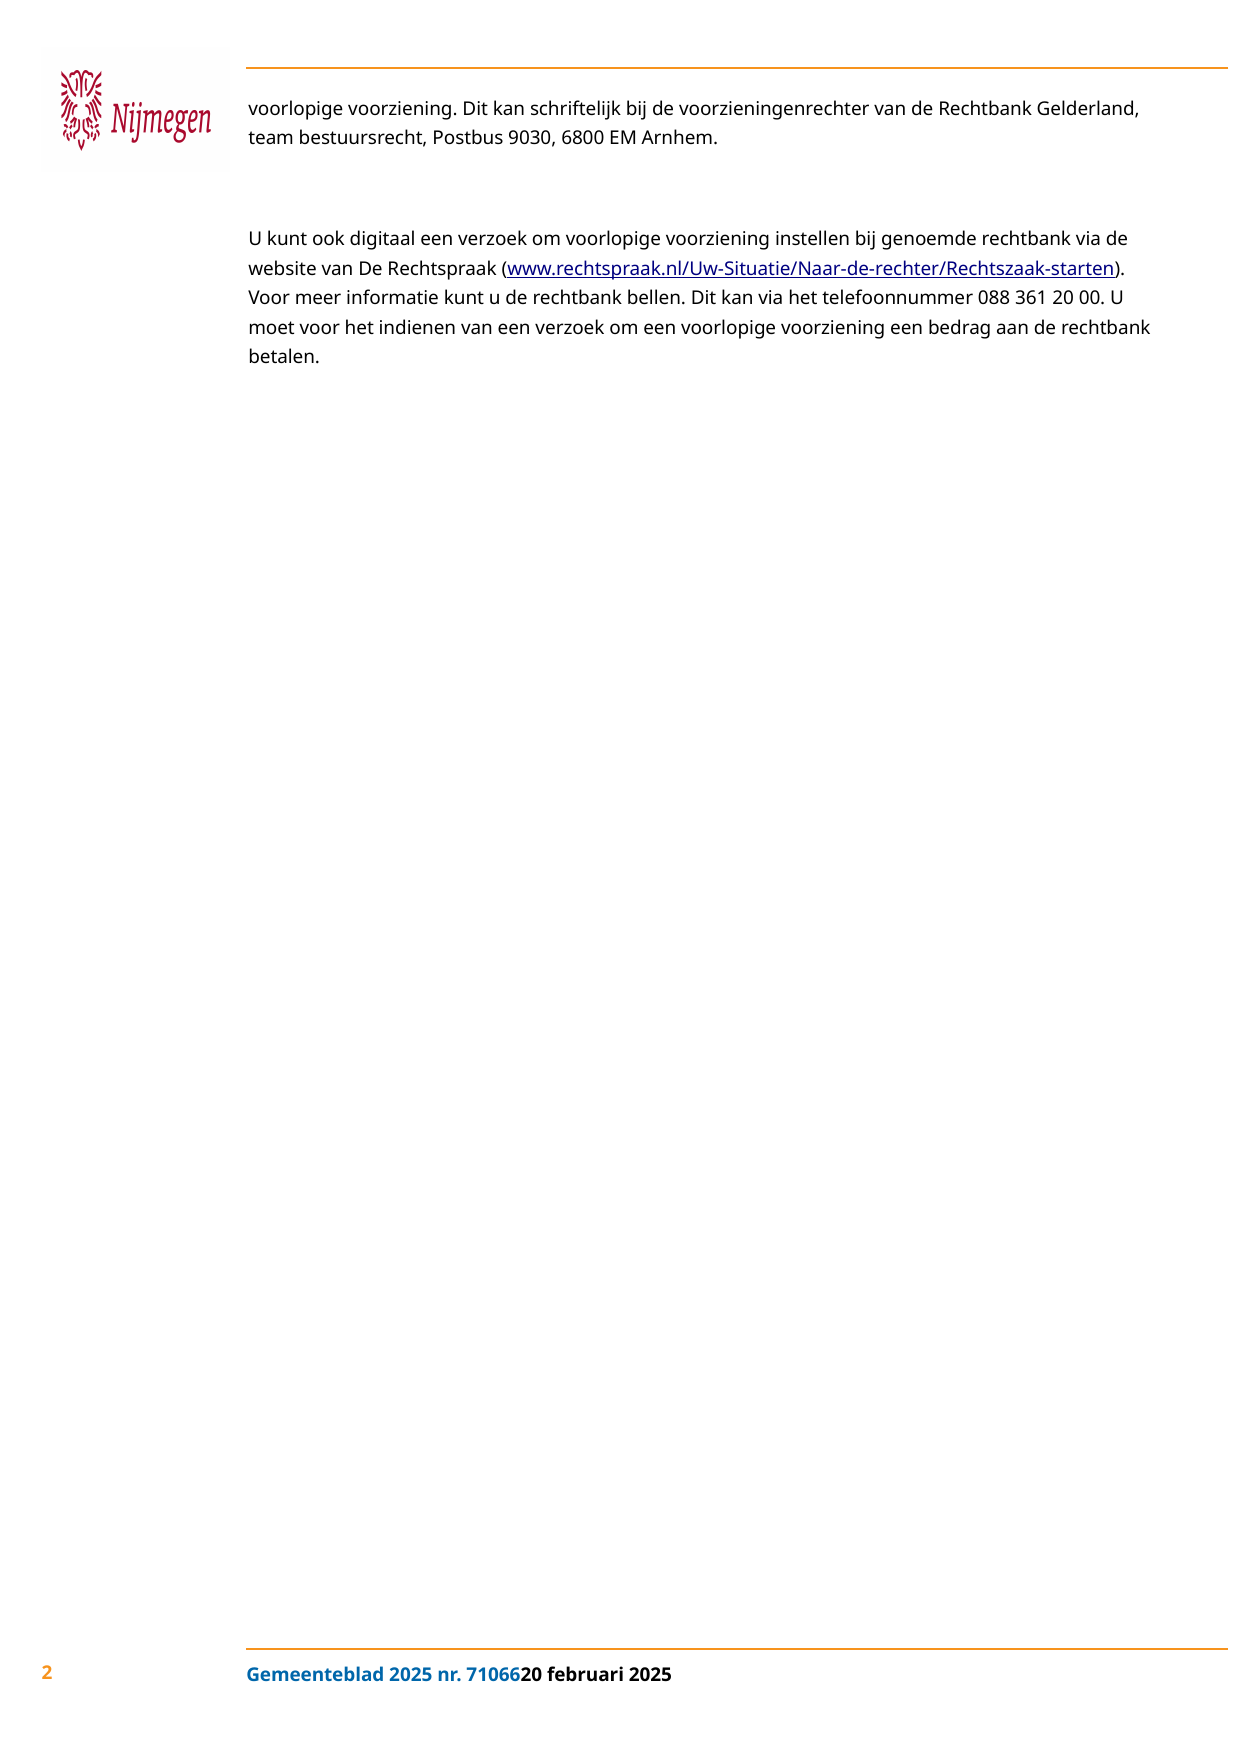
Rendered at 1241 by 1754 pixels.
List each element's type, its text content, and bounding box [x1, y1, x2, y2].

text U kunt ook digitaal een verzoek om voorlopige voorziening instellen bij genoemde rechtbank via de website van De Rechtspraak (www.rechtspraak.nl/Uw-Situatie/Naar-de-rechter/Rechtszaak-starten). Voor meer informatie kunt u de rechtbank bellen. Dit kan via het telefoonnummer 088 361 20 00. U moet voor het indienen van een verzoek om een voorlopige voorziening een bedrag aan de rechtbank betalen. [248, 225, 1152, 369]
picture [41, 47, 231, 172]
text voorlopige voorziening. Dit kan schriftelijk bij de voorzieningenrechter van de Rechtbank Gelderland, team bestuursrecht, Postbus 9030, 6800 EM Arnhem. [248, 95, 1152, 150]
